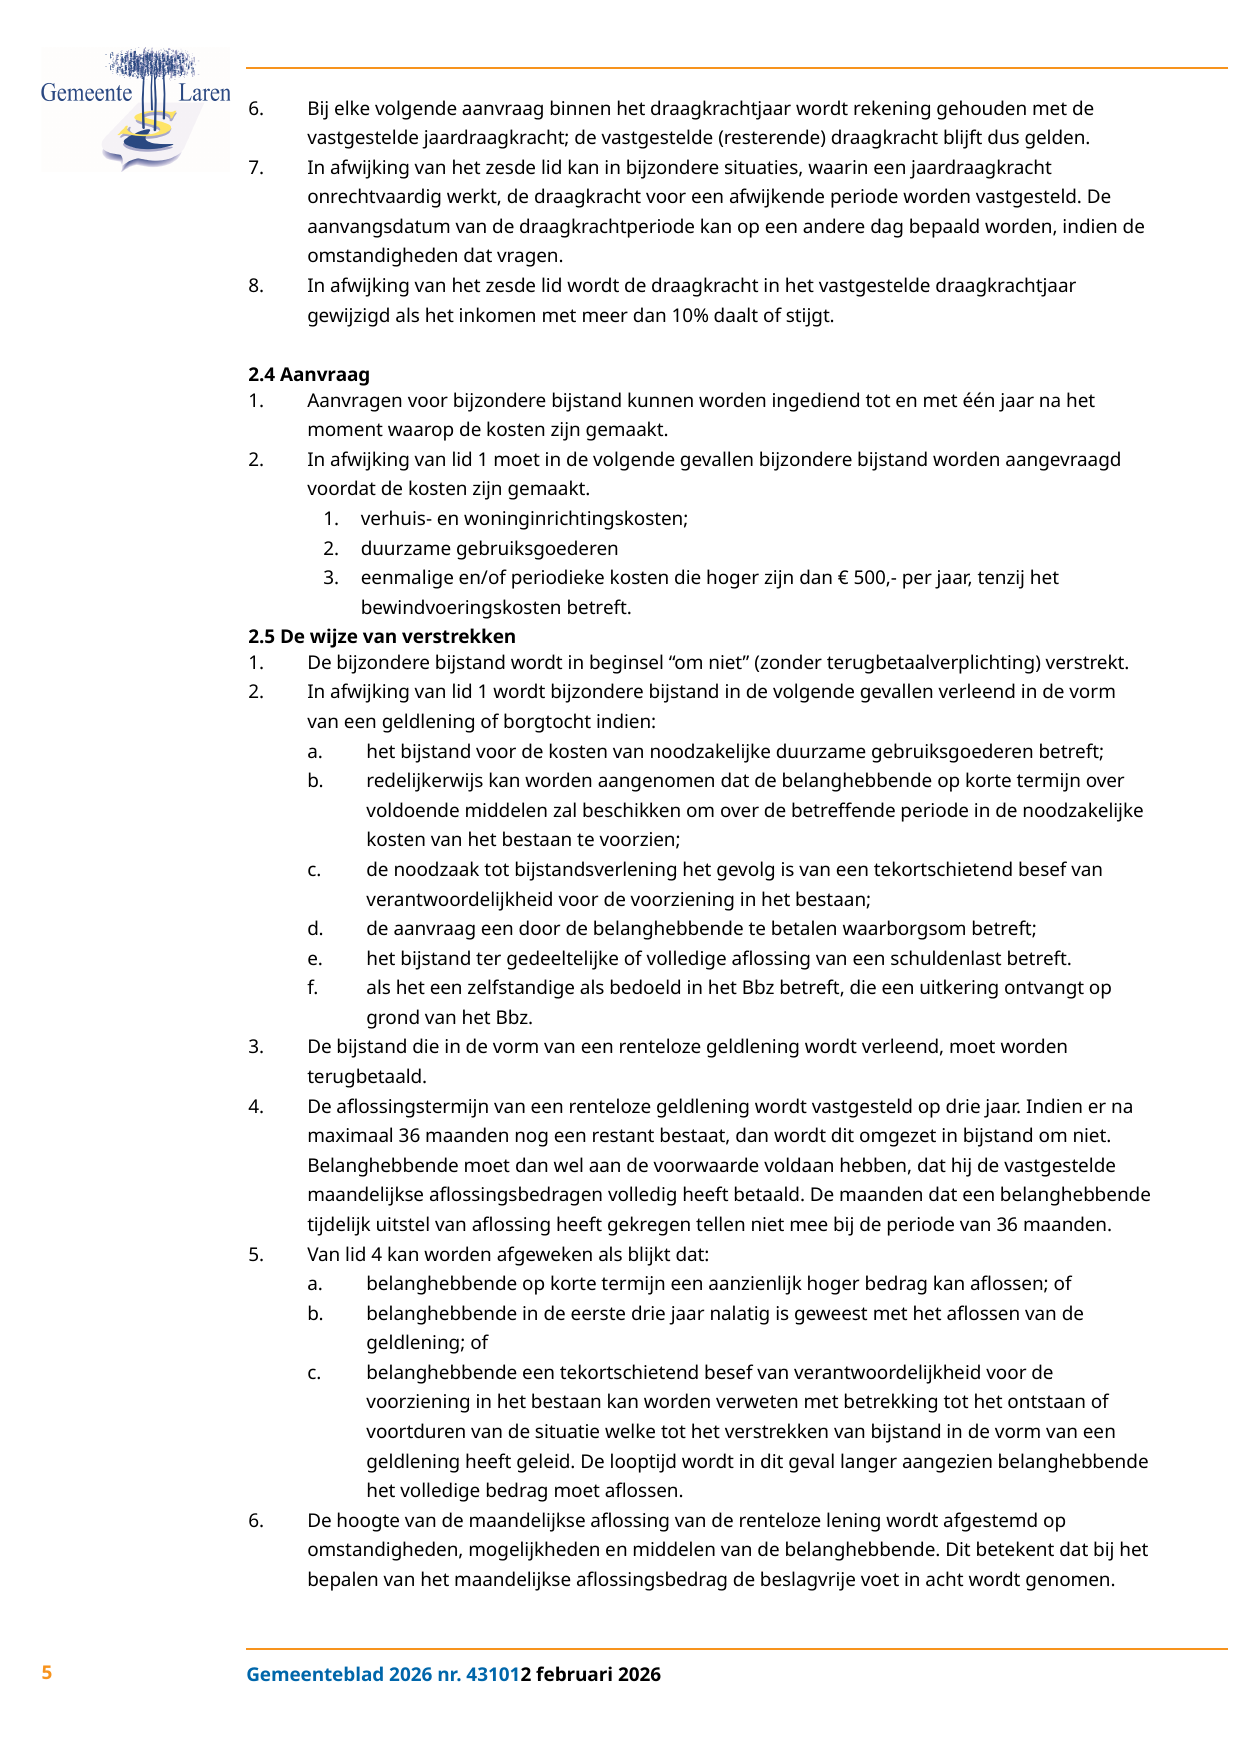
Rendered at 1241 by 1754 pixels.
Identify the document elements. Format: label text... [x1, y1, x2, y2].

list De bijzondere bijstand wordt in beginsel “om niet” (zonder terugbetaalverplichting) verstrekt. [248, 649, 1152, 675]
list belanghebbende op korte termijn een aanzienlijk hoger bedrag kan aflossen; of [307, 1270, 1152, 1296]
list De aflossingstermijn van een renteloze geldlening wordt vastgesteld op drie jaar. Indien er na maximaal 36 maanden nog een restant bestaat, dan wordt dit omgezet in bijstand om niet. [248, 1093, 1152, 1148]
list In afwijking van het zesde lid wordt de draagkracht in het vastgestelde draagkrachtjaar gewijzigd als het inkomen met meer dan 10% daalt of stijgt. [248, 272, 1152, 328]
list belanghebbende in de eerste drie jaar nalatig is geweest met het aflossen van de geldlening; of [307, 1300, 1152, 1355]
text 2.4 Aanvraag [248, 361, 1152, 387]
list In afwijking van het zesde lid kan in bijzondere situaties, waarin een jaardraagkracht onrechtvaardig werkt, de draagkracht voor een afwijkende periode worden vastgesteld. De aanvangsdatum van de draagkrachtperiode kan op een andere dag bepaald worden, indien de omstandigheden dat vragen. [248, 154, 1152, 268]
list De bijstand die in de vorm van een renteloze geldlening wordt verleend, moet worden terugbetaald. [248, 1034, 1152, 1089]
list duurzame gebruiksgoederen [323, 535, 1152, 560]
list belanghebbende een tekortschietend besef van verantwoordelijkheid voor de voorziening in het bestaan kan worden verweten met betrekking tot het ontstaan of voortduren van de situatie welke tot het verstrekken van bijstand in de vorm van een geldlening heeft geleid. De looptijd wordt in dit geval langer aangezien belanghebbende het volledige bedrag moet aflossen. [307, 1359, 1152, 1503]
picture [41, 47, 231, 172]
list De hoogte van de maandelijkse aflossing van de renteloze lening wordt afgestemd op omstandigheden, mogelijkheden en middelen van de belanghebbende. Dit betekent dat bij het bepalen van het maandelijkse aflossingsbedrag de beslagvrije voet in acht wordt genomen. [248, 1507, 1152, 1592]
list de aanvraag een door de belanghebbende te betalen waarborgsom betreft; [307, 915, 1152, 941]
list Bij elke volgende aanvraag binnen het draagkrachtjaar wordt rekening gehouden met de vastgestelde jaardraagkracht; de vastgestelde (resterende) draagkracht blijft dus gelden. [248, 95, 1152, 150]
list de noodzaak tot bijstandsverlening het gevolg is van een tekortschietend besef van verantwoordelijkheid voor de voorziening in het bestaan; [307, 856, 1152, 912]
list In afwijking van lid 1 wordt bijzondere bijstand in de volgende gevallen verleend in de vorm van een geldlening of borgtocht indien: [248, 679, 1152, 734]
list Belanghebbende moet dan wel aan de voorwaarde voldaan hebben, dat hij de vastgestelde maandelijkse aflossingsbedragen volledig heeft betaald. De maanden dat een belanghebbende tijdelijk uitstel van aflossing heeft gekregen tellen niet mee bij de periode van 36 maanden. [248, 1152, 1152, 1237]
list als het een zelfstandige als bedoeld in het Bbz betreft, die een uitkering ontvangt op grond van het Bbz. [307, 974, 1152, 1030]
list redelijkerwijs kan worden aangenomen dat de belanghebbende op korte termijn over voldoende middelen zal beschikken om over de betreffende periode in de noodzakelijke kosten van het bestaan te voorzien; [307, 767, 1152, 852]
list In afwijking van lid 1 moet in de volgende gevallen bijzondere bijstand worden aangevraagd voordat de kosten zijn gemaakt. [248, 446, 1152, 501]
list het bijstand ter gedeeltelijke of volledige aflossing van een schuldenlast betreft. [307, 945, 1152, 971]
list verhuis- en woninginrichtingskosten; [323, 505, 1152, 531]
list Van lid 4 kan worden afgeweken als blijkt dat: [248, 1241, 1152, 1267]
list Aanvragen voor bijzondere bijstand kunnen worden ingediend tot en met één jaar na het moment waarop de kosten zijn gemaakt. [248, 387, 1152, 442]
list het bijstand voor de kosten van noodzakelijke duurzame gebruiksgoederen betreft; [307, 738, 1152, 764]
text 2.5 De wijze van verstrekken [248, 623, 1152, 649]
list eenmalige en/of periodieke kosten die hoger zijn dan € 500,- per jaar, tenzij het bewindvoeringskosten betreft. [323, 564, 1152, 619]
